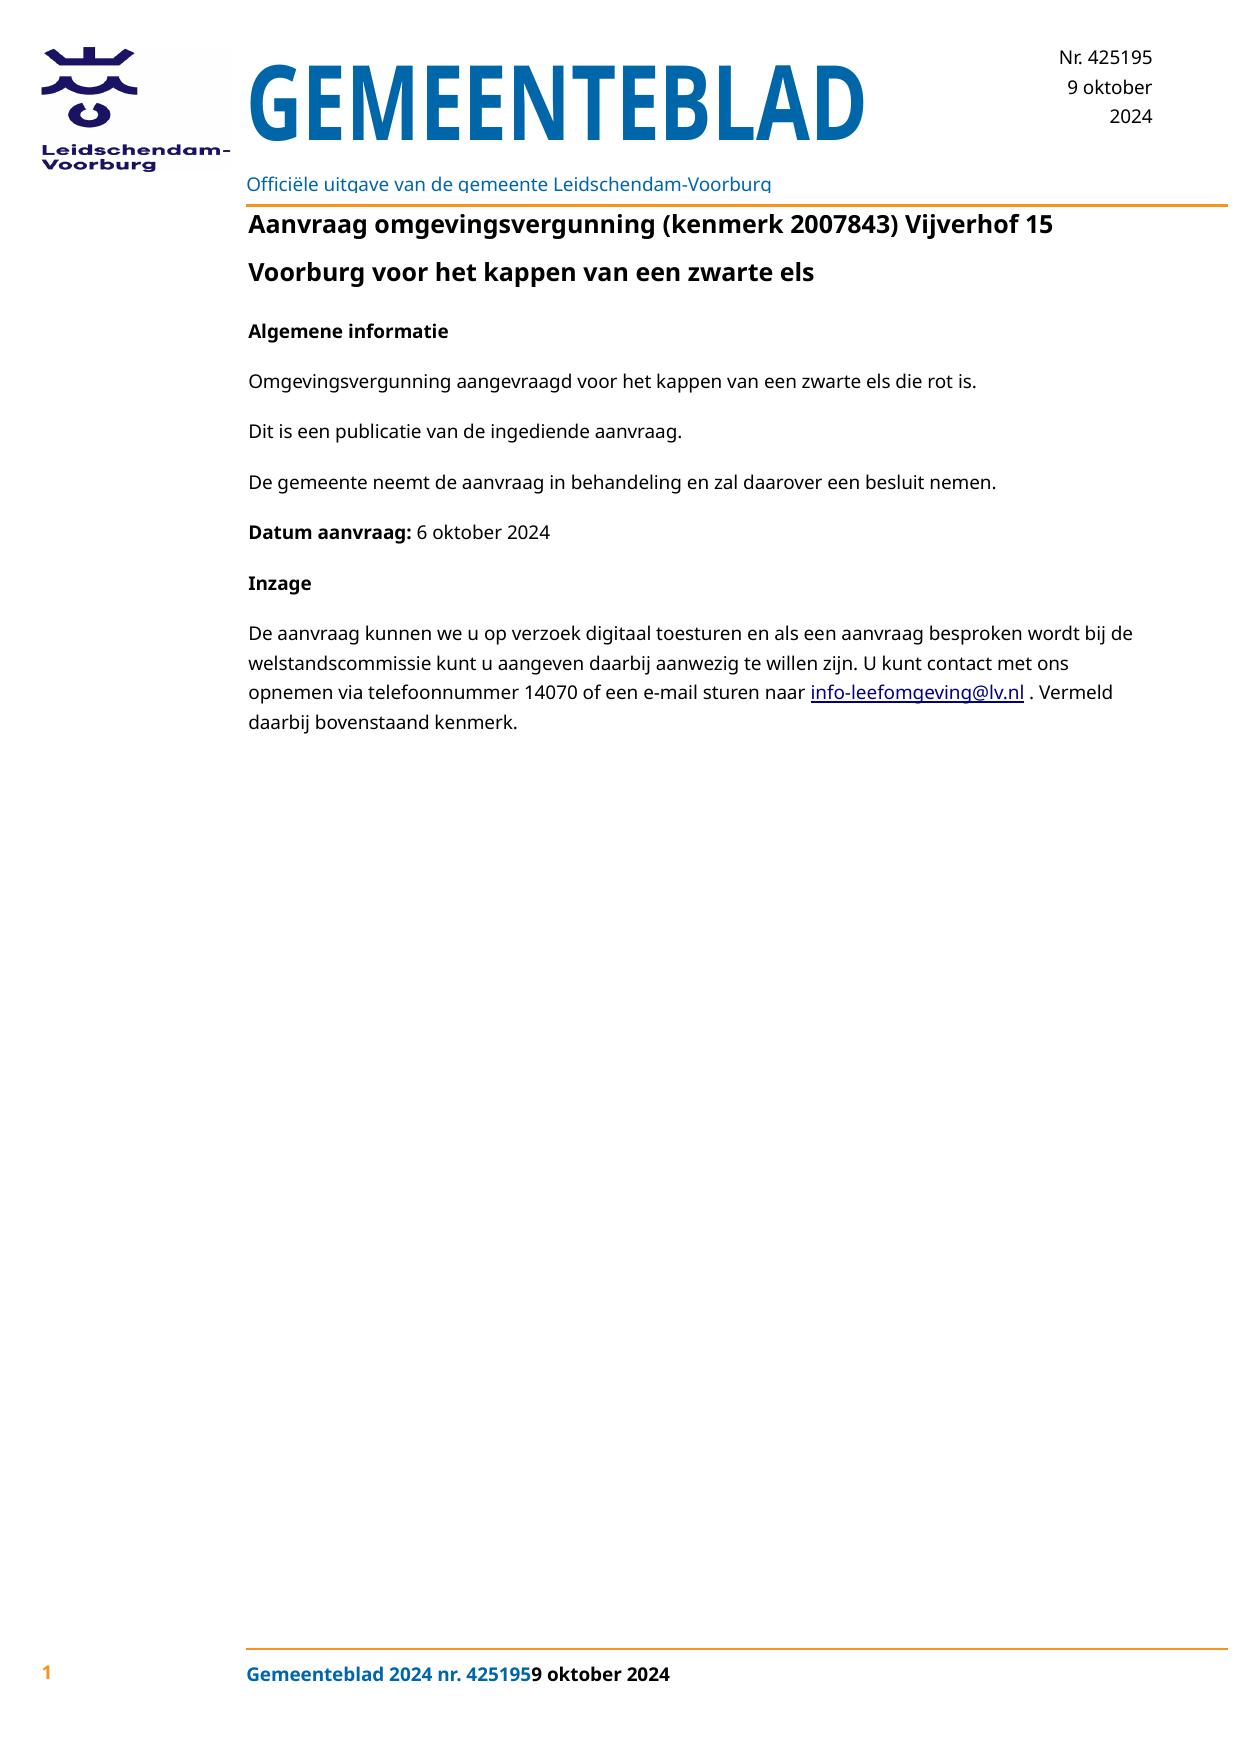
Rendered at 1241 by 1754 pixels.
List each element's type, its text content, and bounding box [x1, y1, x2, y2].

text Algemene informatie [248, 318, 1152, 344]
text Datum aanvraag: 6 oktober 2024 [248, 519, 1152, 545]
text De gemeente neemt de aanvraag in behandeling en zal daarover een besluit nemen. [248, 469, 1152, 495]
text Inzage [248, 570, 1152, 596]
text Aanvraag omgevingsvergunning (kenmerk 2007843) Vijverhof 15 Voorburg voor het kappen van een zwarte els [248, 207, 1152, 288]
picture [41, 47, 231, 172]
text De aanvraag kunnen we u op verzoek digitaal toesturen en als een aanvraag besproken wordt bij de welstandscommissie kunt u aangeven daarbij aanwezig te willen zijn. U kunt contact met ons opnemen via telefoonnummer 14070 of een e-mail sturen naar info-leefomgeving@lv.nl . Vermeld daarbij bovenstaand kenmerk. [248, 620, 1152, 735]
text Omgevingsvergunning aangevraagd voor het kappen van een zwarte els die rot is. [248, 368, 1152, 394]
text Dit is een publicatie van de ingediende aanvraag. [248, 419, 1152, 444]
